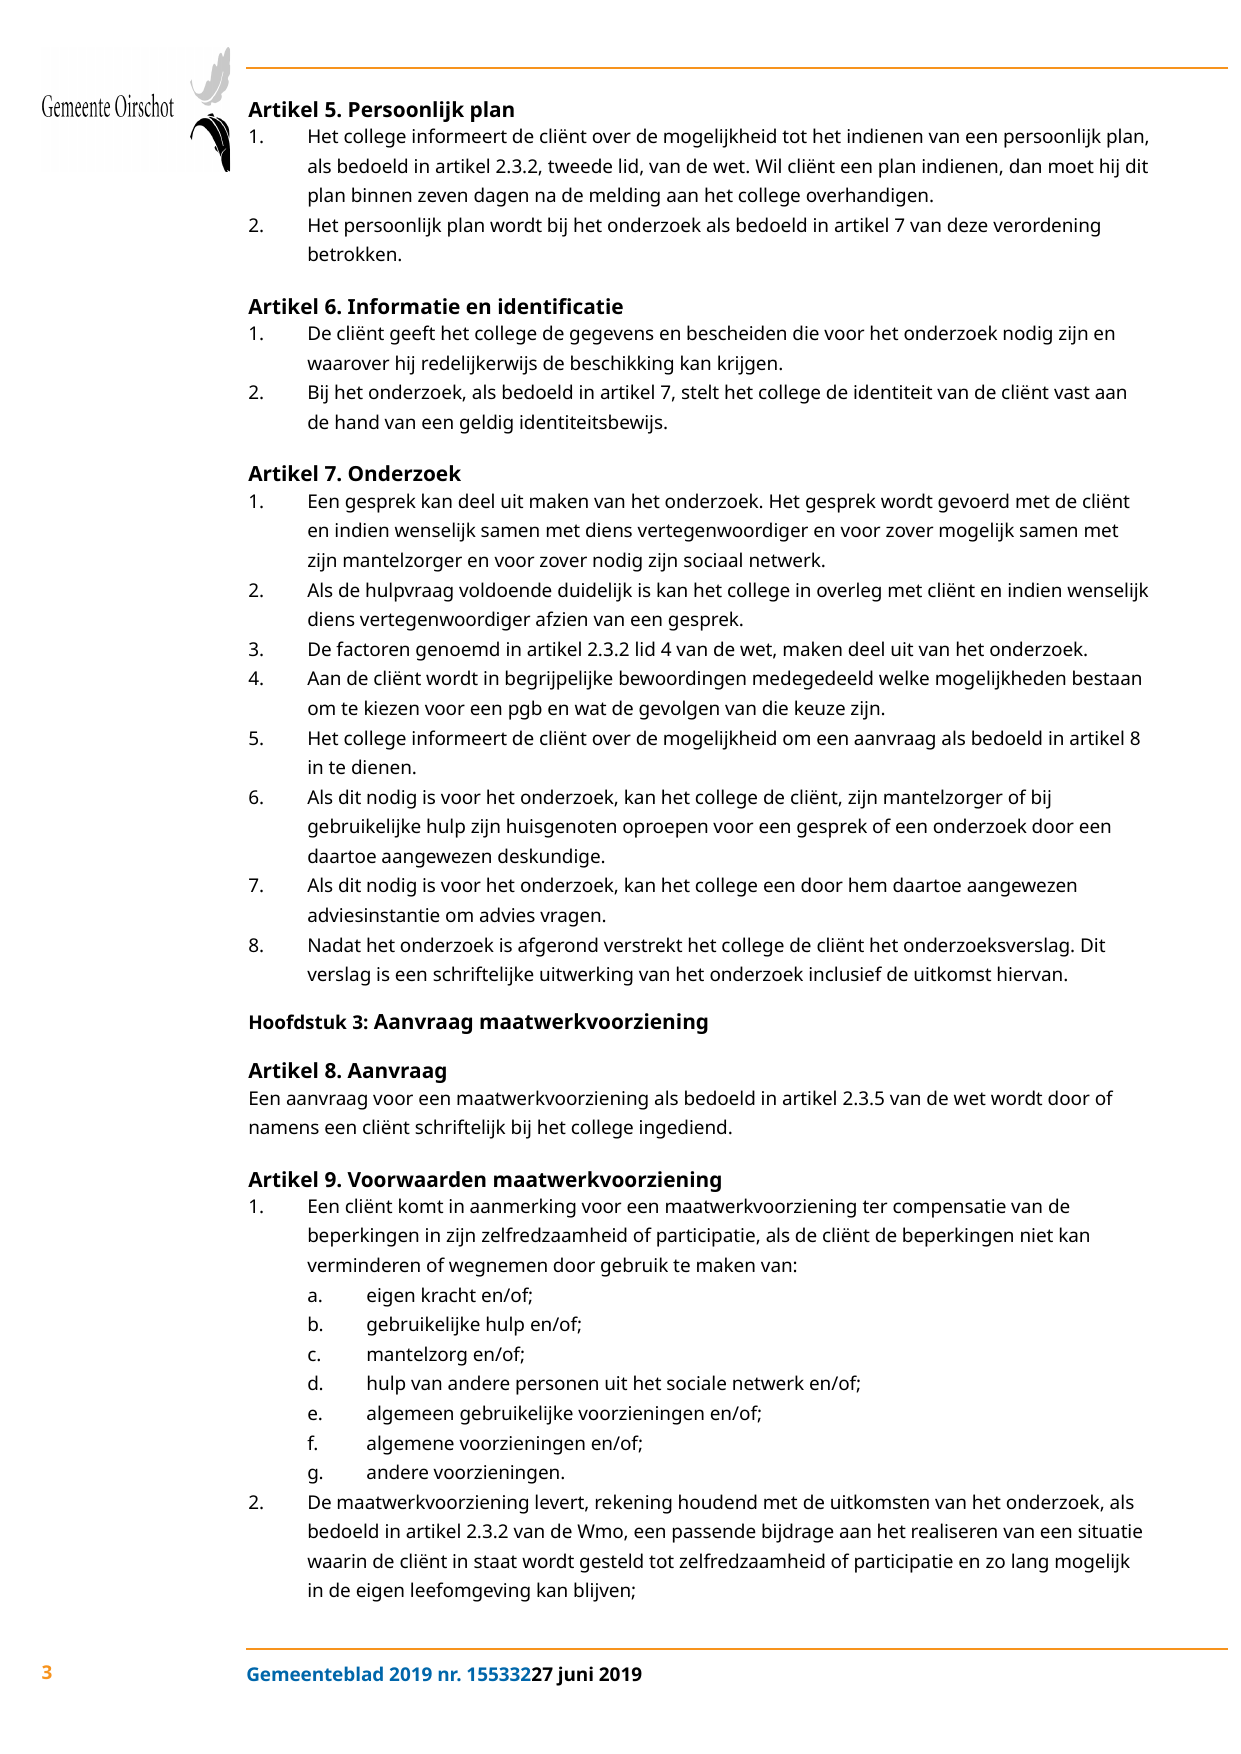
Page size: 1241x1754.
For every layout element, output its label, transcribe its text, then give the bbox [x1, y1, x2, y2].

list Het college informeert de cliënt over de mogelijkheid om een aanvraag als bedoeld in artikel 8 in te dienen. [248, 725, 1152, 780]
list Bij het onderzoek, als bedoeld in artikel 7, stelt het college de identiteit van de cliënt vast aan de hand van een geldig identiteitsbewijs. [248, 379, 1152, 435]
list Het college informeert de cliënt over de mogelijkheid tot het indienen van een persoonlijk plan, als bedoeld in artikel 2.3.2, tweede lid, van de wet. Wil cliënt een plan indienen, dan moet hij dit plan binnen zeven dagen na de melding aan het college overhandigen. [248, 123, 1152, 208]
text Artikel 9. Voorwaarden maatwerkvoorziening [248, 1165, 1152, 1193]
list De factoren genoemd in artikel 2.3.2 lid 4 van de wet, maken deel uit van het onderzoek. [248, 636, 1152, 662]
list Het persoonlijk plan wordt bij het onderzoek als bedoeld in artikel 7 van deze verordening betrokken. [248, 212, 1152, 267]
list De cliënt geeft het college de gegevens en bescheiden die voor het onderzoek nodig zijn en waarover hij redelijkerwijs de beschikking kan krijgen. [248, 320, 1152, 376]
text Artikel 6. Informatie en identificatie [248, 292, 1152, 320]
list mantelzorg en/of; [307, 1341, 1152, 1367]
text Artikel 8. Aanvraag [248, 1056, 1152, 1085]
list Als de hulpvraag voldoende duidelijk is kan het college in overleg met cliënt en indien wenselijk diens vertegenwoordiger afzien van een gesprek. [248, 577, 1152, 632]
list Als dit nodig is voor het onderzoek, kan het college de cliënt, zijn mantelzorger of bij gebruikelijke hulp zijn huisgenoten oproepen voor een gesprek of een onderzoek door een daartoe aangewezen deskundige. [248, 784, 1152, 869]
list Nadat het onderzoek is afgerond verstrekt het college de cliënt het onderzoeksverslag. Dit verslag is een schriftelijke uitwerking van het onderzoek inclusief de uitkomst hiervan. [248, 932, 1152, 987]
text Een aanvraag voor een maatwerkvoorziening als bedoeld in artikel 2.3.5 van de wet wordt door of namens een cliënt schriftelijk bij het college ingediend. [248, 1085, 1152, 1140]
list Een cliënt komt in aanmerking voor een maatwerkvoorziening ter compensatie van de beperkingen in zijn zelfredzaamheid of participatie, als de cliënt de beperkingen niet kan verminderen of wegnemen door gebruik te maken van: [248, 1193, 1152, 1278]
list gebruikelijke hulp en/of; [307, 1311, 1152, 1337]
list hulp van andere personen uit het sociale netwerk en/of; [307, 1371, 1152, 1396]
text Artikel 5. Persoonlijk plan [248, 95, 1152, 123]
list eigen kracht en/of; [307, 1282, 1152, 1308]
list Aan de cliënt wordt in begrijpelijke bewoordingen medegedeeld welke mogelijkheden bestaan om te kiezen voor een pgb en wat de gevolgen van die keuze zijn. [248, 666, 1152, 721]
list Als dit nodig is voor het onderzoek, kan het college een door hem daartoe aangewezen adviesinstantie om advies vragen. [248, 873, 1152, 928]
text Hoofdstuk 3: Aanvraag maatwerkvoorziening [248, 1007, 1152, 1035]
list andere voorzieningen. [307, 1459, 1152, 1485]
list algemene voorzieningen en/of; [307, 1430, 1152, 1456]
list algemeen gebruikelijke voorzieningen en/of; [307, 1400, 1152, 1426]
list De maatwerkvoorziening levert, rekening houdend met de uitkomsten van het onderzoek, als bedoeld in artikel 2.3.2 van de Wmo, een passende bijdrage aan het realiseren van een situatie waarin de cliënt in staat wordt gesteld tot zelfredzaamheid of participatie en zo lang mogelijk in de eigen leefomgeving kan blijven; [248, 1489, 1152, 1603]
list Een gesprek kan deel uit maken van het onderzoek. Het gesprek wordt gevoerd met de cliënt en indien wenselijk samen met diens vertegenwoordiger en voor zover mogelijk samen met zijn mantelzorger en voor zover nodig zijn sociaal netwerk. [248, 488, 1152, 573]
picture [41, 47, 231, 172]
text Artikel 7. Onderzoek [248, 459, 1152, 488]
